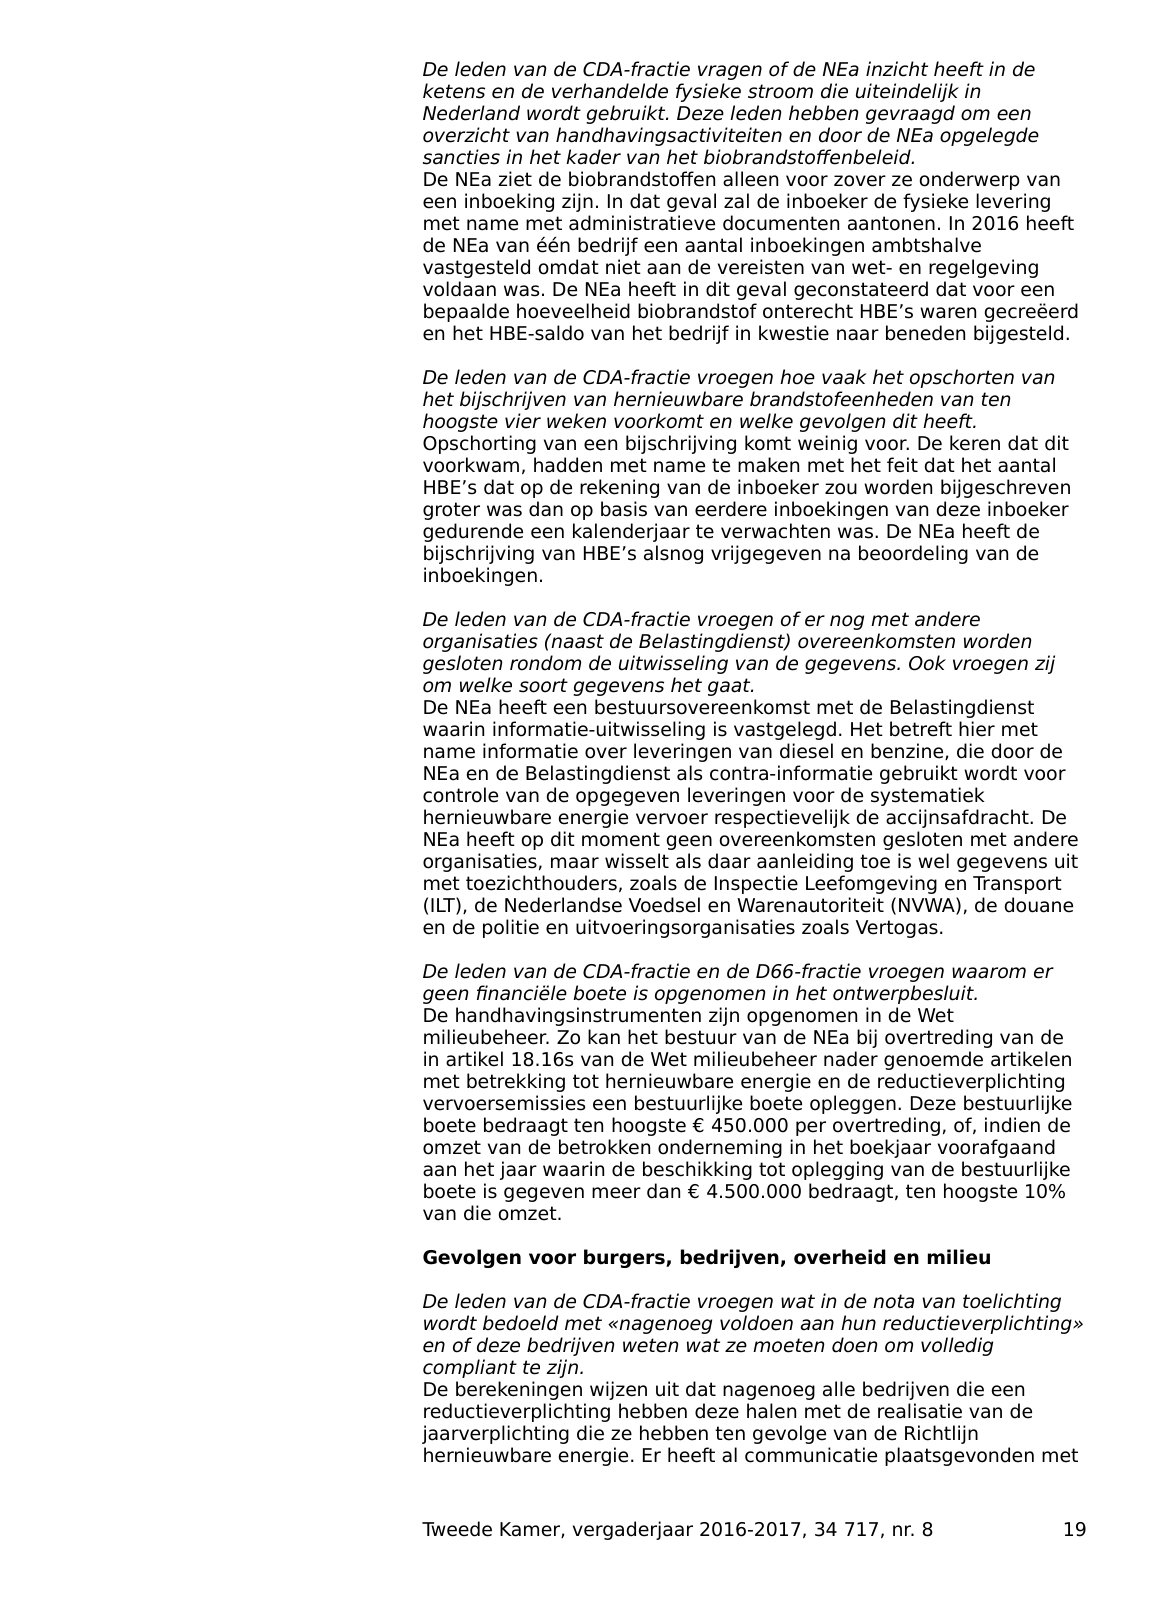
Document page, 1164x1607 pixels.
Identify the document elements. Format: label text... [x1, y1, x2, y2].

text De handhavingsinstrumenten zijn opgenomen in de Wet milieubeheer. Zo kan het bestuur van de NEa bij overtreding van de in artikel 18.16s van de Wet milieubeheer nader genoemde artikelen met betrekking tot hernieuwbare energie en de reductieverplichting vervoersemissies een bestuurlijke boete opleggen. Deze bestuurlijke boete bedraagt ten hoogste € 450.000 per overtreding, of, indien de omzet van de betrokken onderneming in het boekjaar voorafgaand aan het jaar waarin de beschikking tot oplegging van de bestuurlijke boete is gegeven meer dan € 4.500.000 bedraagt, ten hoogste 10% van die omzet. [422, 1005, 1087, 1224]
text De NEa ziet de biobrandstoffen alleen voor zover ze onderwerp van een inboeking zijn. In dat geval zal de inboeker de fysieke levering met name met administratieve documenten aantonen. In 2016 heeft de NEa van één bedrijf een aantal inboekingen ambtshalve vastgesteld omdat niet aan de vereisten van wet- en regelgeving voldaan was. De NEa heeft in dit geval geconstateerd dat voor een bepaalde hoeveelheid biobrandstof onterecht HBE’s waren gecreëerd en het HBE-saldo van het bedrijf in kwestie naar beneden bijgesteld. [422, 169, 1087, 345]
text De NEa heeft een bestuursovereenkomst met de Belastingdienst waarin informatie-uitwisseling is vastgelegd. Het betreft hier met name informatie over leveringen van diesel en benzine, die door de NEa en de Belastingdienst als contra-informatie gebruikt wordt voor controle van de opgegeven leveringen voor de systematiek hernieuwbare energie vervoer respectievelijk de accijnsafdracht. De NEa heeft op dit moment geen overeenkomsten gesloten met andere organisaties, maar wisselt als daar aanleiding toe is wel gegevens uit met toezichthouders, zoals de Inspectie Leefomgeving en Transport (ILT), de Nederlandse Voedsel en Warenautoriteit (NVWA), de douane en de politie en uitvoeringsorganisaties zoals Vertogas. [422, 697, 1087, 939]
text De leden van de CDA-fractie vragen of de NEa inzicht heeft in de ketens en de verhandelde fysieke stroom die uiteindelijk in Nederland wordt gebruikt. Deze leden hebben gevraagd om een overzicht van handhavingsactiviteiten en door de NEa opgelegde sancties in het kader van het biobrandstoffenbeleid. [422, 59, 1087, 169]
text Opschorting van een bijschrijving komt weinig voor. De keren dat dit voorkwam, hadden met name te maken met het feit dat het aantal HBE’s dat op de rekening van de inboeker zou worden bijgeschreven groter was dan op basis van eerdere inboekingen van deze inboeker gedurende een kalenderjaar te verwachten was. De NEa heeft de bijschrijving van HBE’s alsnog vrijgegeven na beoordeling van de inboekingen. [422, 433, 1087, 587]
text De leden van de CDA-fractie vroegen hoe vaak het opschorten van het bijschrijven van hernieuwbare brandstofeenheden van ten hoogste vier weken voorkomt en welke gevolgen dit heeft. [422, 367, 1087, 433]
text De leden van de CDA-fractie vroegen of er nog met andere organisaties (naast de Belastingdienst) overeenkomsten worden gesloten rondom de uitwisseling van de gegevens. Ook vroegen zij om welke soort gegevens het gaat. [422, 609, 1087, 697]
text De berekeningen wijzen uit dat nagenoeg alle bedrijven die een reductieverplichting hebben deze halen met de realisatie van de jaarverplichting die ze hebben ten gevolge van de Richtlijn hernieuwbare energie. Er heeft al communicatie plaatsgevonden met [422, 1379, 1087, 1467]
text De leden van de CDA-fractie en de D66-fractie vroegen waarom er geen financiële boete is opgenomen in het ontwerpbesluit. [422, 961, 1087, 1005]
text De leden van de CDA-fractie vroegen wat in de nota van toelichting wordt bedoeld met «nagenoeg voldoen aan hun reductieverplichting» en of deze bedrijven weten wat ze moeten doen om volledig compliant te zijn. [422, 1291, 1087, 1379]
subtitle Gevolgen voor burgers, bedrijven, overheid en milieu [422, 1247, 1087, 1269]
